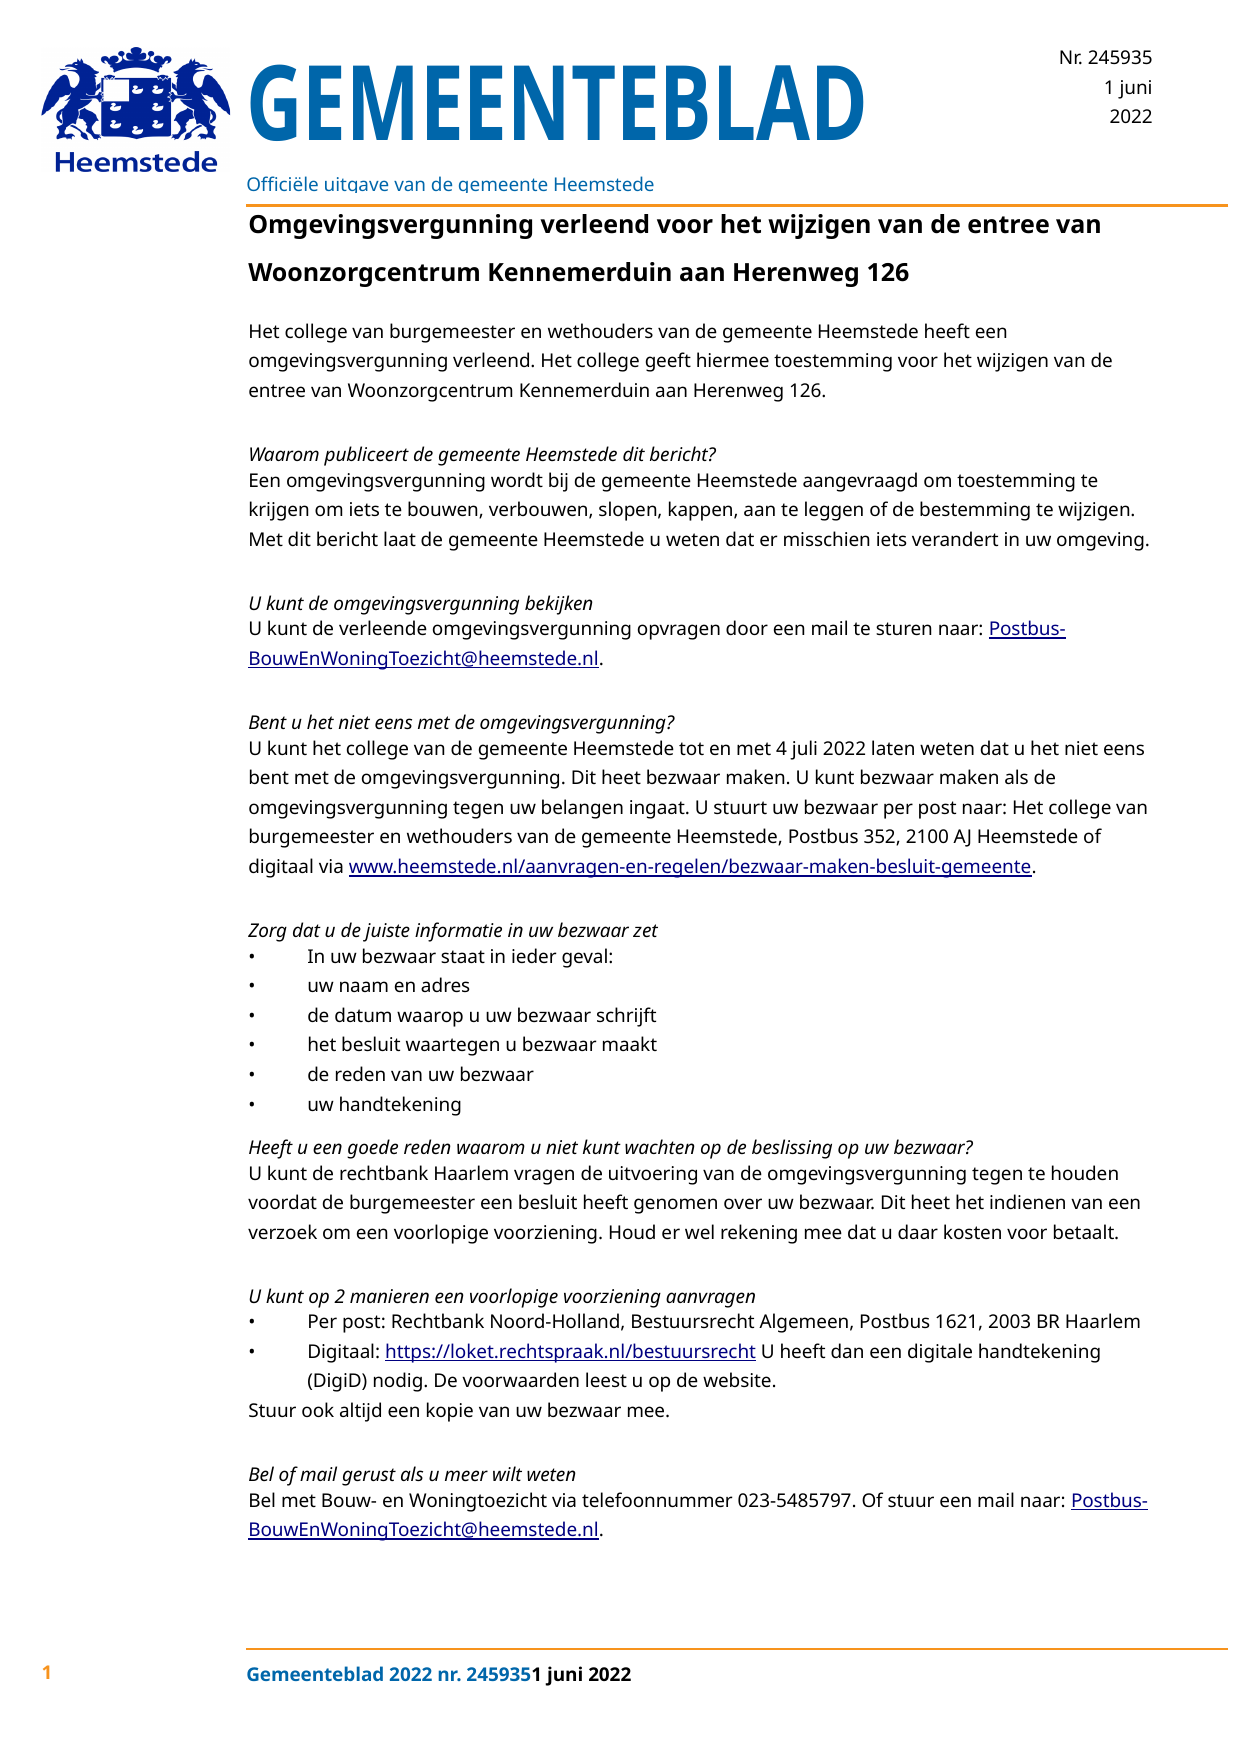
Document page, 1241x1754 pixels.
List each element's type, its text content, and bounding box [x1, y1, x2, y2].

text U kunt de omgevingsvergunning bekijken [248, 590, 1152, 616]
text U kunt op 2 manieren een voorlopige voorziening aanvragen [248, 1283, 1152, 1308]
text Zorg dat u de juiste informatie in uw bezwaar zet [248, 917, 1152, 943]
list Per post: Rechtbank Noord-Holland, Bestuursrecht Algemeen, Postbus 1621, 2003 BR Haarlem [248, 1308, 1152, 1334]
text Het college van burgemeester en wethouders van de gemeente Heemstede heeft een omgevingsvergunning verleend. Het college geeft hiermee toestemming voor het wijzigen van de entree van Woonzorgcentrum Kennemerduin aan Herenweg 126. [248, 318, 1152, 403]
list uw naam en adres [248, 972, 1152, 998]
list uw handtekening [248, 1091, 1152, 1117]
text U kunt het college van de gemeente Heemstede tot en met 4 juli 2022 laten weten dat u het niet eens bent met de omgevingsvergunning. Dit heet bezwaar maken. U kunt bezwaar maken als de omgevingsvergunning tegen uw belangen ingaat. U stuurt uw bezwaar per post naar: Het college van burgemeester en wethouders van de gemeente Heemstede, Postbus 352, 2100 AJ Heemstede of digitaal via www.heemstede.nl/aanvragen-en-regelen/bezwaar-maken-besluit-gemeente. [248, 735, 1152, 879]
text Heeft u een goede reden waarom u niet kunt wachten op de beslissing op uw bezwaar? [248, 1134, 1152, 1160]
picture [41, 47, 231, 172]
text Bent u het niet eens met de omgevingsvergunning? [248, 709, 1152, 735]
list In uw bezwaar staat in ieder geval: [248, 943, 1152, 969]
list Digitaal: https://loket.rechtspraak.nl/bestuursrecht U heeft dan een digitale handtekening (DigiD) nodig. De voorwaarden leest u op de website. [248, 1338, 1152, 1393]
text U kunt de rechtbank Haarlem vragen de uitvoering van de omgevingsvergunning tegen te houden voordat de burgemeester een besluit heeft genomen over uw bezwaar. Dit heet het indienen van een verzoek om een voorlopige voorziening. Houd er wel rekening mee dat u daar kosten voor betaalt. [248, 1160, 1152, 1244]
list de reden van uw bezwaar [248, 1061, 1152, 1087]
text Bel of mail gerust als u meer wilt weten [248, 1461, 1152, 1487]
list het besluit waartegen u bezwaar maakt [248, 1032, 1152, 1057]
list de datum waarop u uw bezwaar schrijft [248, 1002, 1152, 1028]
text Omgevingsvergunning verleend voor het wijzigen van de entree van Woonzorgcentrum Kennemerduin aan Herenweg 126 [248, 207, 1152, 288]
text Waarom publiceert de gemeente Heemstede dit bericht? [248, 441, 1152, 467]
text U kunt de verleende omgevingsvergunning opvragen door een mail te sturen naar: Postbus-BouwEnWoningToezicht@heemstede.nl. [248, 616, 1152, 671]
text Een omgevingsvergunning wordt bij de gemeente Heemstede aangevraagd om toestemming te krijgen om iets te bouwen, verbouwen, slopen, kappen, aan te leggen of de bestemming te wijzigen. Met dit bericht laat de gemeente Heemstede u weten dat er misschien iets verandert in uw omgeving. [248, 467, 1152, 552]
text Bel met Bouw- en Woningtoezicht via telefoonnummer 023-5485797. Of stuur een mail naar: Postbus-BouwEnWoningToezicht@heemstede.nl. [248, 1487, 1152, 1542]
text Stuur ook altijd een kopie van uw bezwaar mee. [248, 1397, 1152, 1423]
